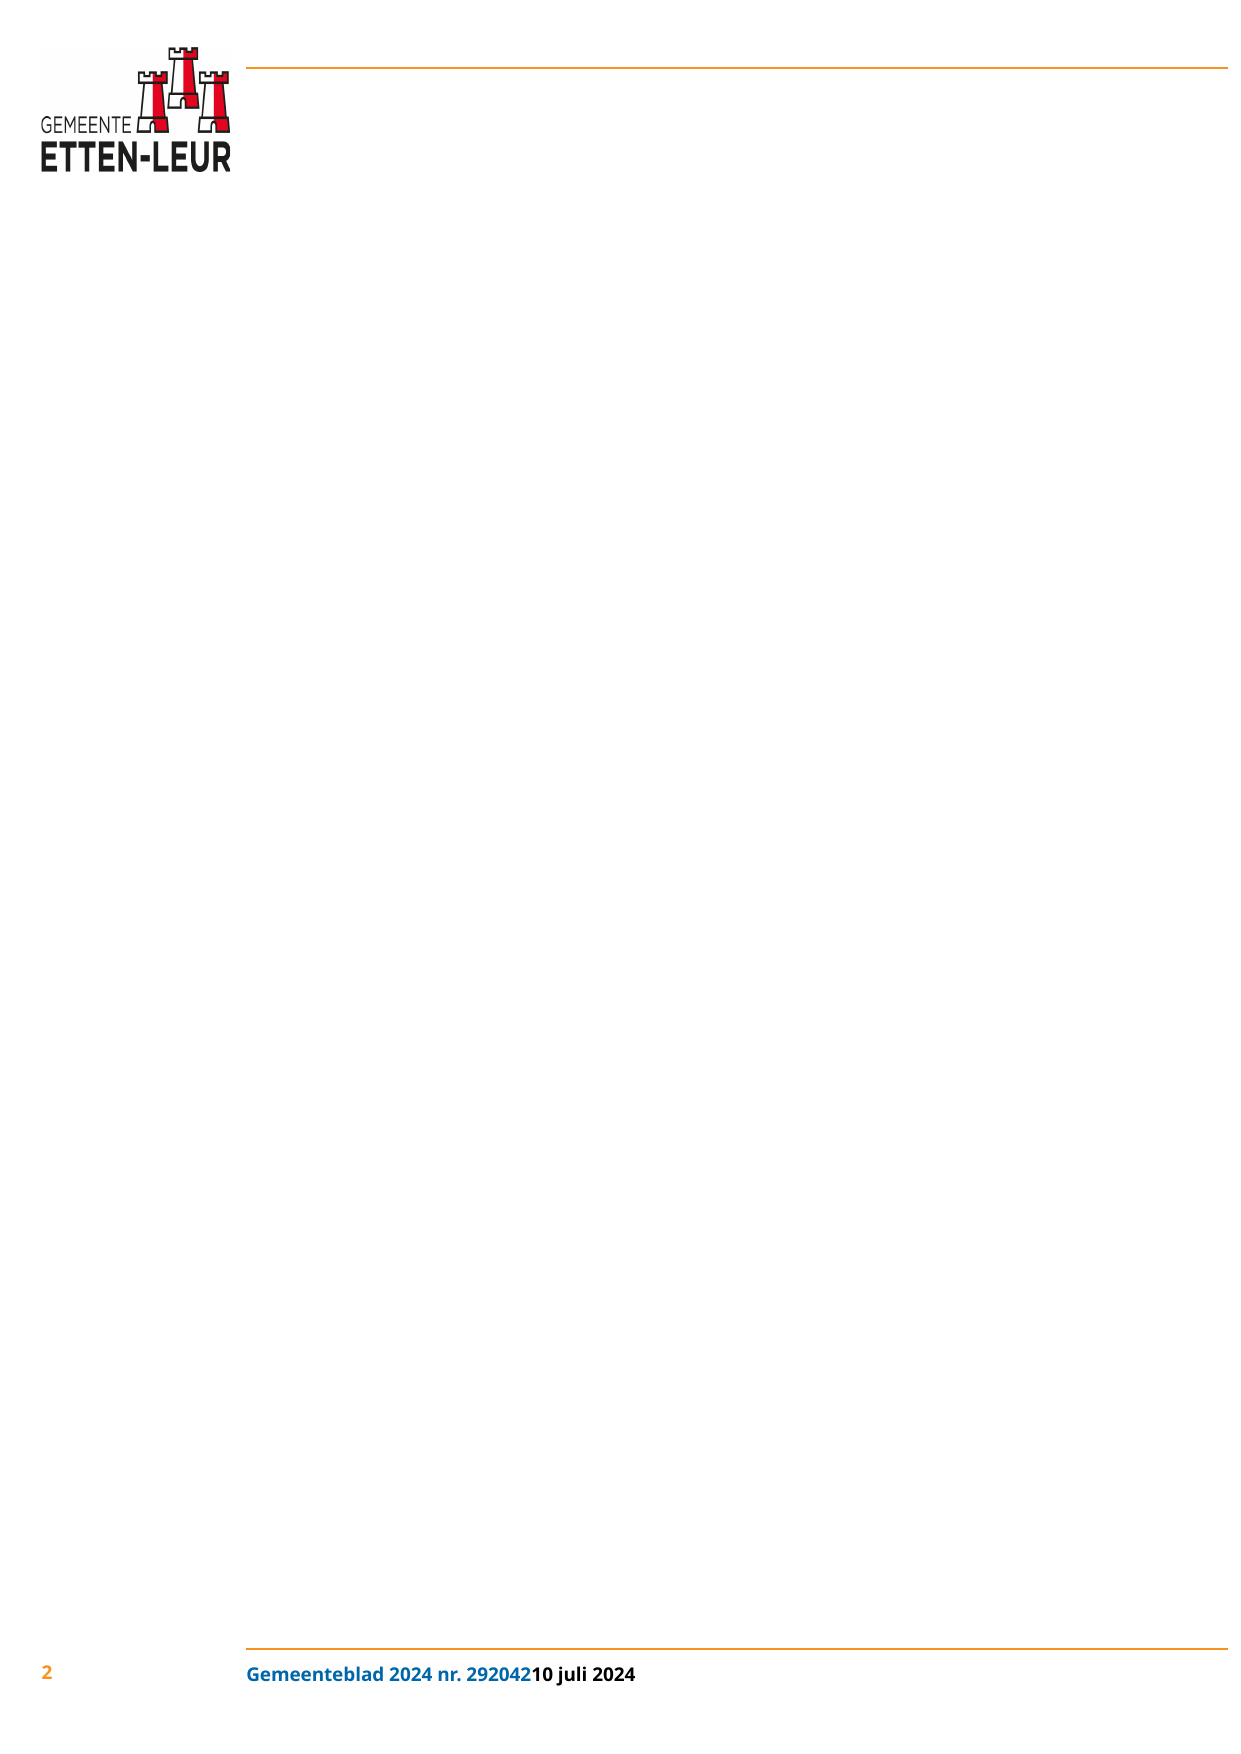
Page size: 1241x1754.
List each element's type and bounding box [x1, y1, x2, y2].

picture [41, 47, 231, 172]
